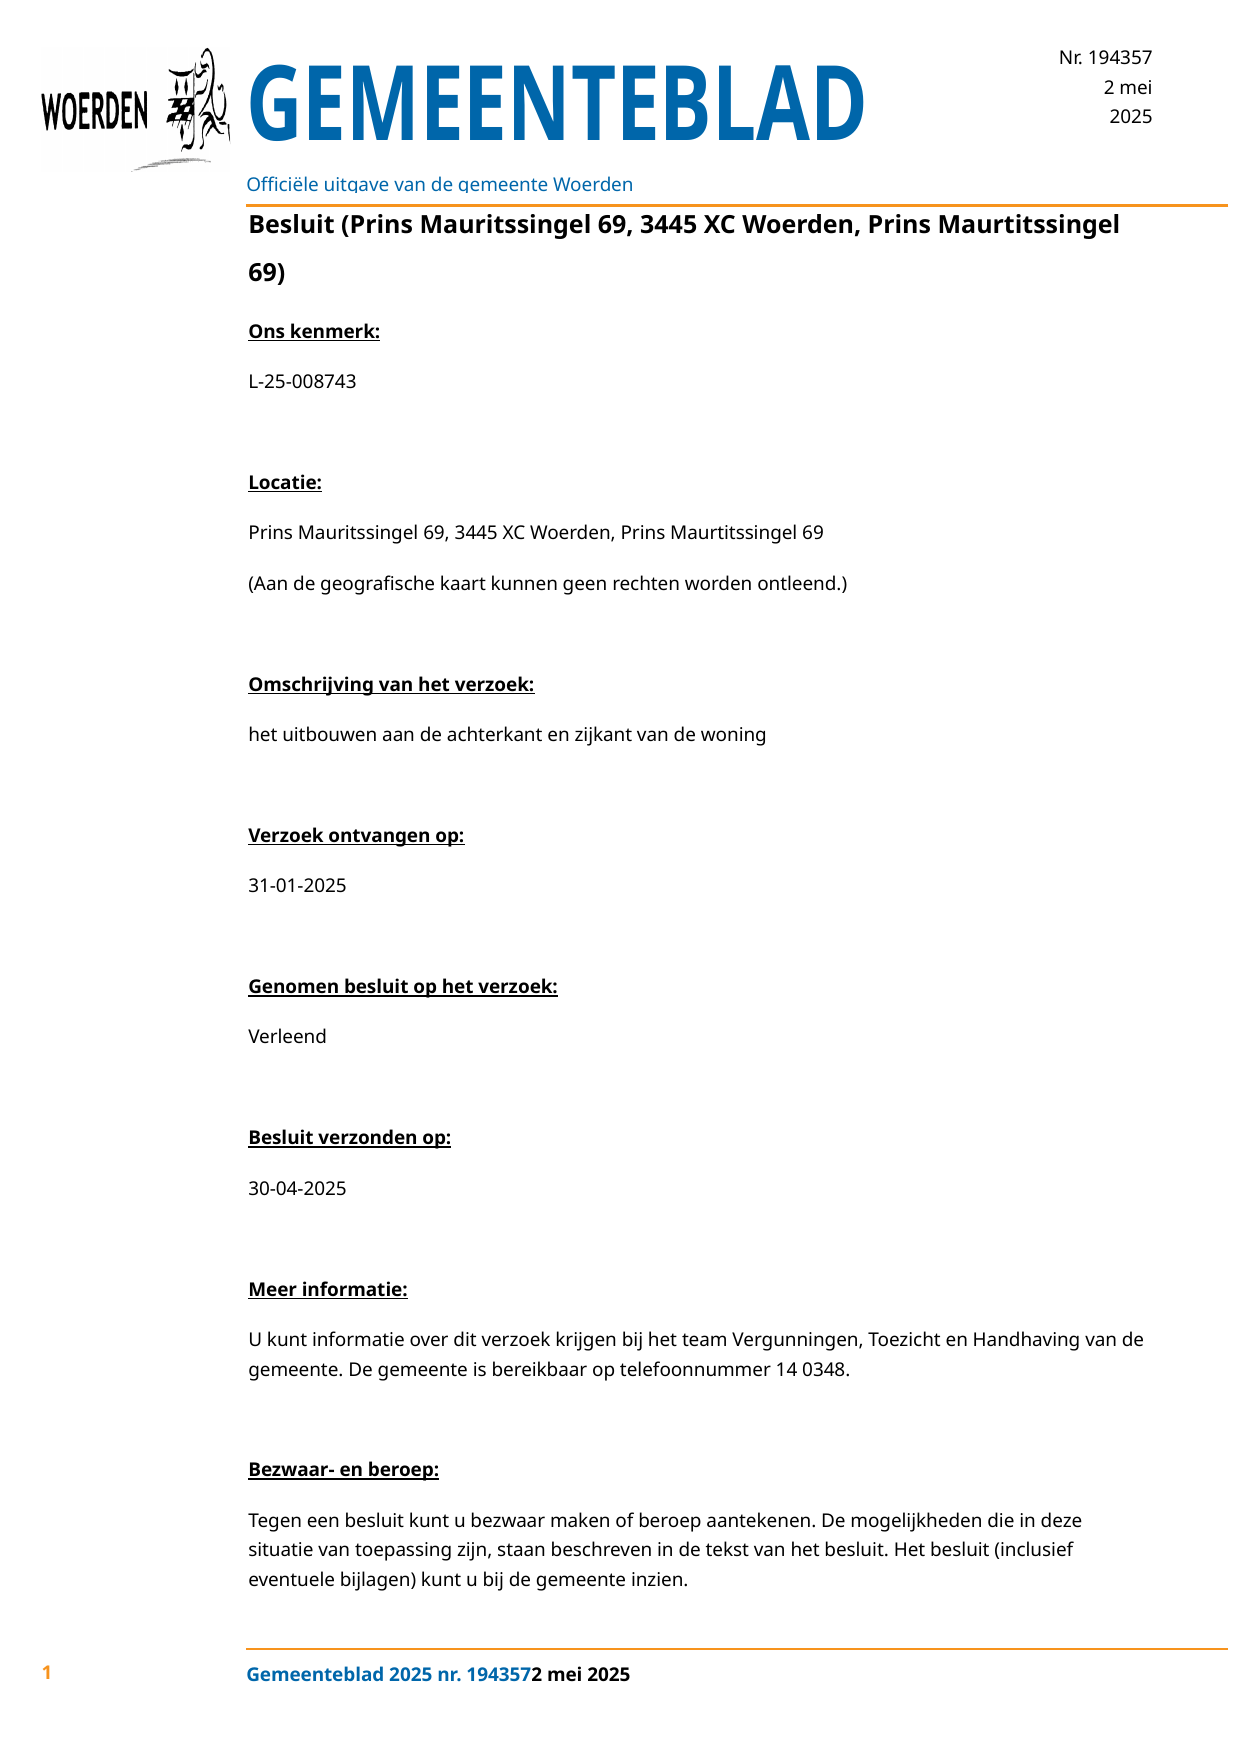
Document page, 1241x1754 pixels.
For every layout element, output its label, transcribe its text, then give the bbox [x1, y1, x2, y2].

text Meer informatie: [248, 1276, 1152, 1302]
text Besluit verzonden op: [248, 1124, 1152, 1150]
text (Aan de geografische kaart kunnen geen rechten worden ontleend.) [248, 570, 1152, 596]
text 31-01-2025 [248, 872, 1152, 898]
text L-25-008743 [248, 368, 1152, 394]
text Verleend [248, 1024, 1152, 1049]
text Besluit (Prins Mauritssingel 69, 3445 XC Woerden, Prins Maurtitssingel 69) [248, 207, 1152, 288]
text Genomen besluit op het verzoek: [248, 973, 1152, 999]
text Ons kenmerk: [248, 318, 1152, 344]
text Locatie: [248, 469, 1152, 495]
text Bezwaar- en beroep: [248, 1457, 1152, 1482]
text het uitbouwen aan de achterkant en zijkant van de woning [248, 721, 1152, 747]
text 30-04-2025 [248, 1175, 1152, 1201]
text Verzoek ontvangen op: [248, 822, 1152, 848]
text Tegen een besluit kunt u bezwaar maken of beroep aantekenen. De mogelijkheden die in deze situatie van toepassing zijn, staan beschreven in de tekst van het besluit. Het besluit (inclusief eventuele bijlagen) kunt u bij de gemeente inzien. [248, 1507, 1152, 1592]
text Prins Mauritssingel 69, 3445 XC Woerden, Prins Maurtitssingel 69 [248, 519, 1152, 545]
picture [41, 47, 231, 172]
text U kunt informatie over dit verzoek krijgen bij het team Vergunningen, Toezicht en Handhaving van de gemeente. De gemeente is bereikbaar op telefoonnummer 14 0348. [248, 1326, 1152, 1382]
text Omschrijving van het verzoek: [248, 671, 1152, 697]
